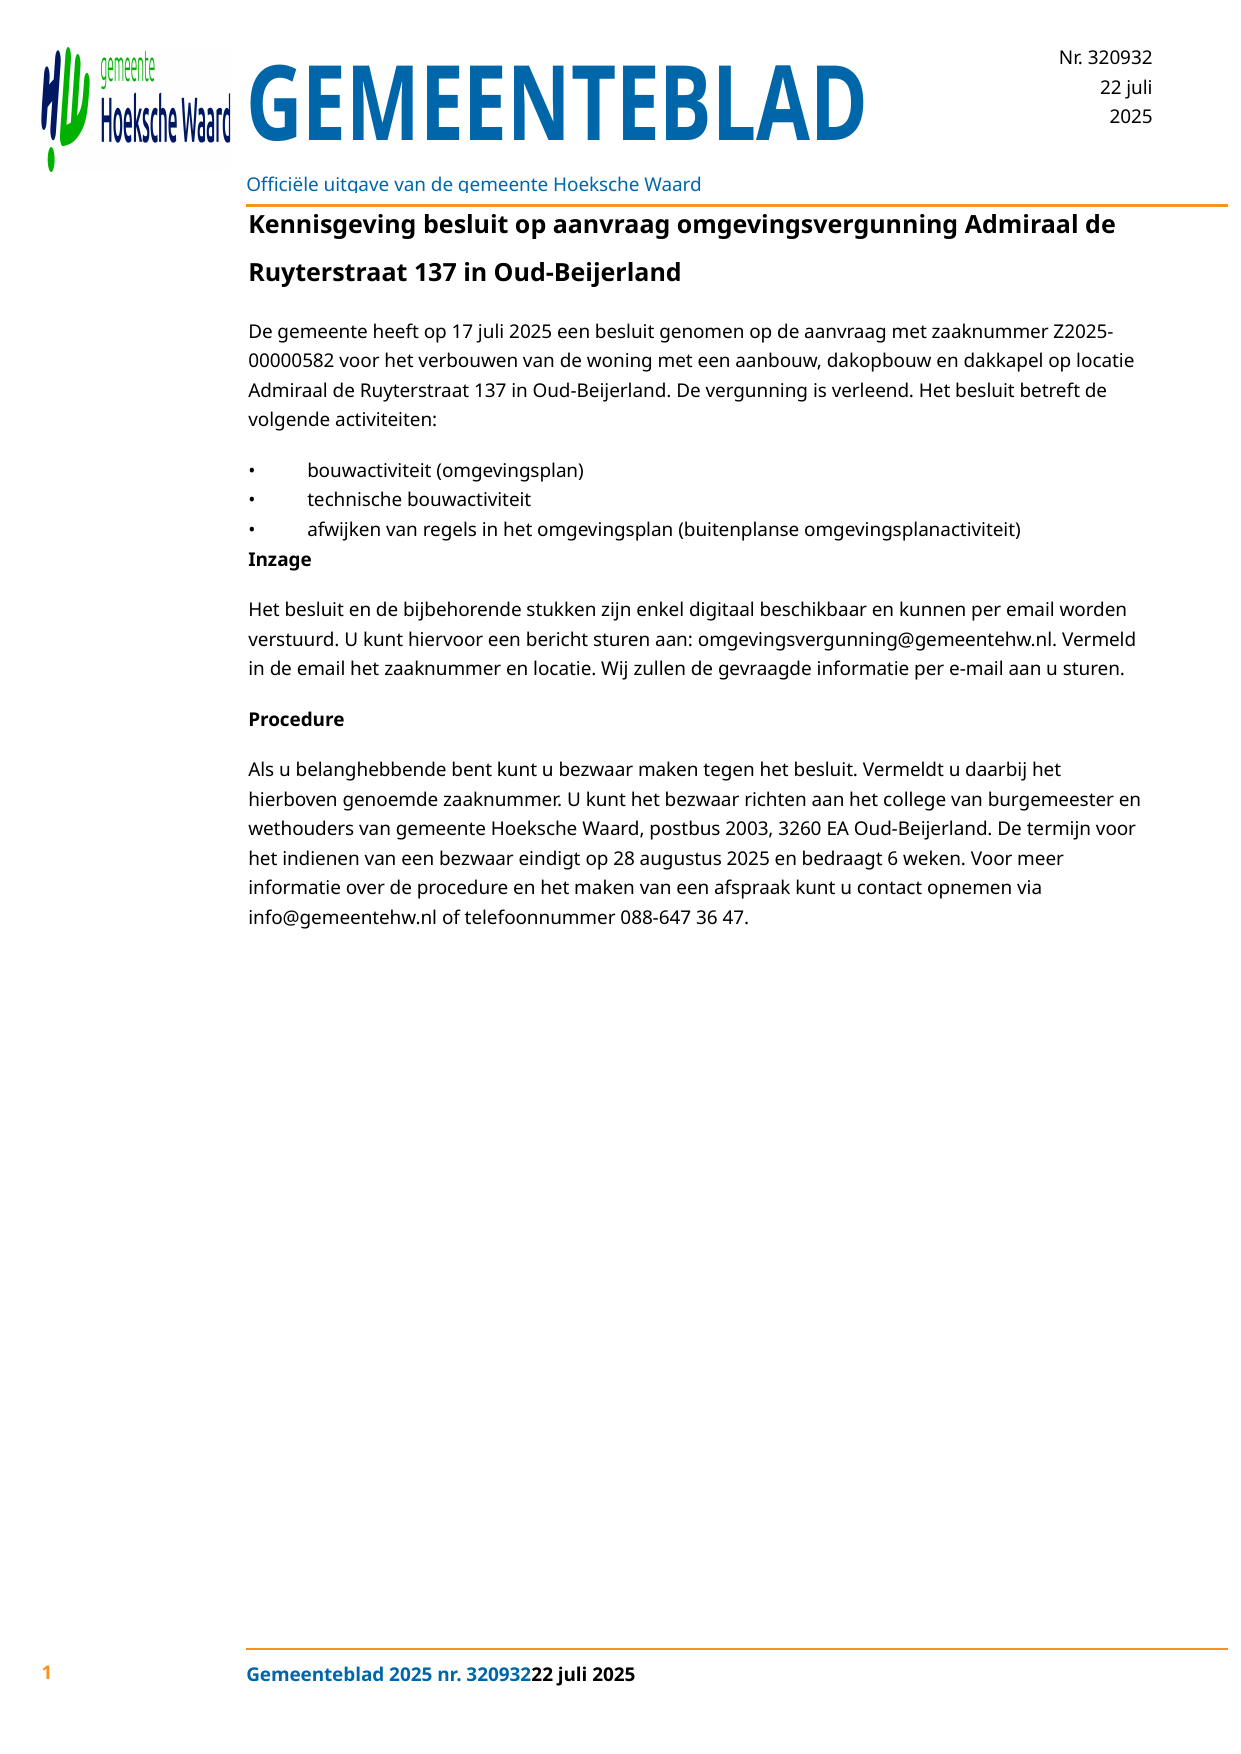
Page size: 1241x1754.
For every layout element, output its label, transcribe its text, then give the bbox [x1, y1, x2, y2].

text Als u belanghebbende bent kunt u bezwaar maken tegen het besluit. Vermeldt u daarbij het hierboven genoemde zaaknummer. U kunt het bezwaar richten aan het college van burgemeester en wethouders van gemeente Hoeksche Waard, postbus 2003, 3260 EA Oud-Beijerland. De termijn voor het indienen van een bezwaar eindigt op 28 augustus 2025 en bedraagt 6 weken. Voor meer informatie over de procedure en het maken van een afspraak kunt u contact opnemen via info@gemeentehw.nl of telefoonnummer 088-647 36 47. [248, 756, 1152, 930]
picture [41, 47, 231, 172]
text Het besluit en de bijbehorende stukken zijn enkel digitaal beschikbaar en kunnen per email worden verstuurd. U kunt hiervoor een bericht sturen aan: omgevingsvergunning@gemeentehw.nl. Vermeld in de email het zaaknummer en locatie. Wij zullen de gevraagde informatie per e-mail aan u sturen. [248, 596, 1152, 681]
text Procedure [248, 706, 1152, 732]
list technische bouwactiviteit [248, 487, 1152, 512]
list afwijken van regels in het omgevingsplan (buitenplanse omgevingsplanactiviteit) [248, 516, 1152, 542]
text De gemeente heeft op 17 juli 2025 een besluit genomen op de aanvraag met zaaknummer Z2025-00000582 voor het verbouwen van de woning met een aanbouw, dakopbouw en dakkapel op locatie Admiraal de Ruyterstraat 137 in Oud-Beijerland. De vergunning is verleend. Het besluit betreft de volgende activiteiten: [248, 318, 1152, 432]
text Inzage [248, 546, 1152, 572]
list bouwactiviteit (omgevingsplan) [248, 457, 1152, 483]
text Kennisgeving besluit op aanvraag omgevingsvergunning Admiraal de Ruyterstraat 137 in Oud-Beijerland [248, 207, 1152, 288]
